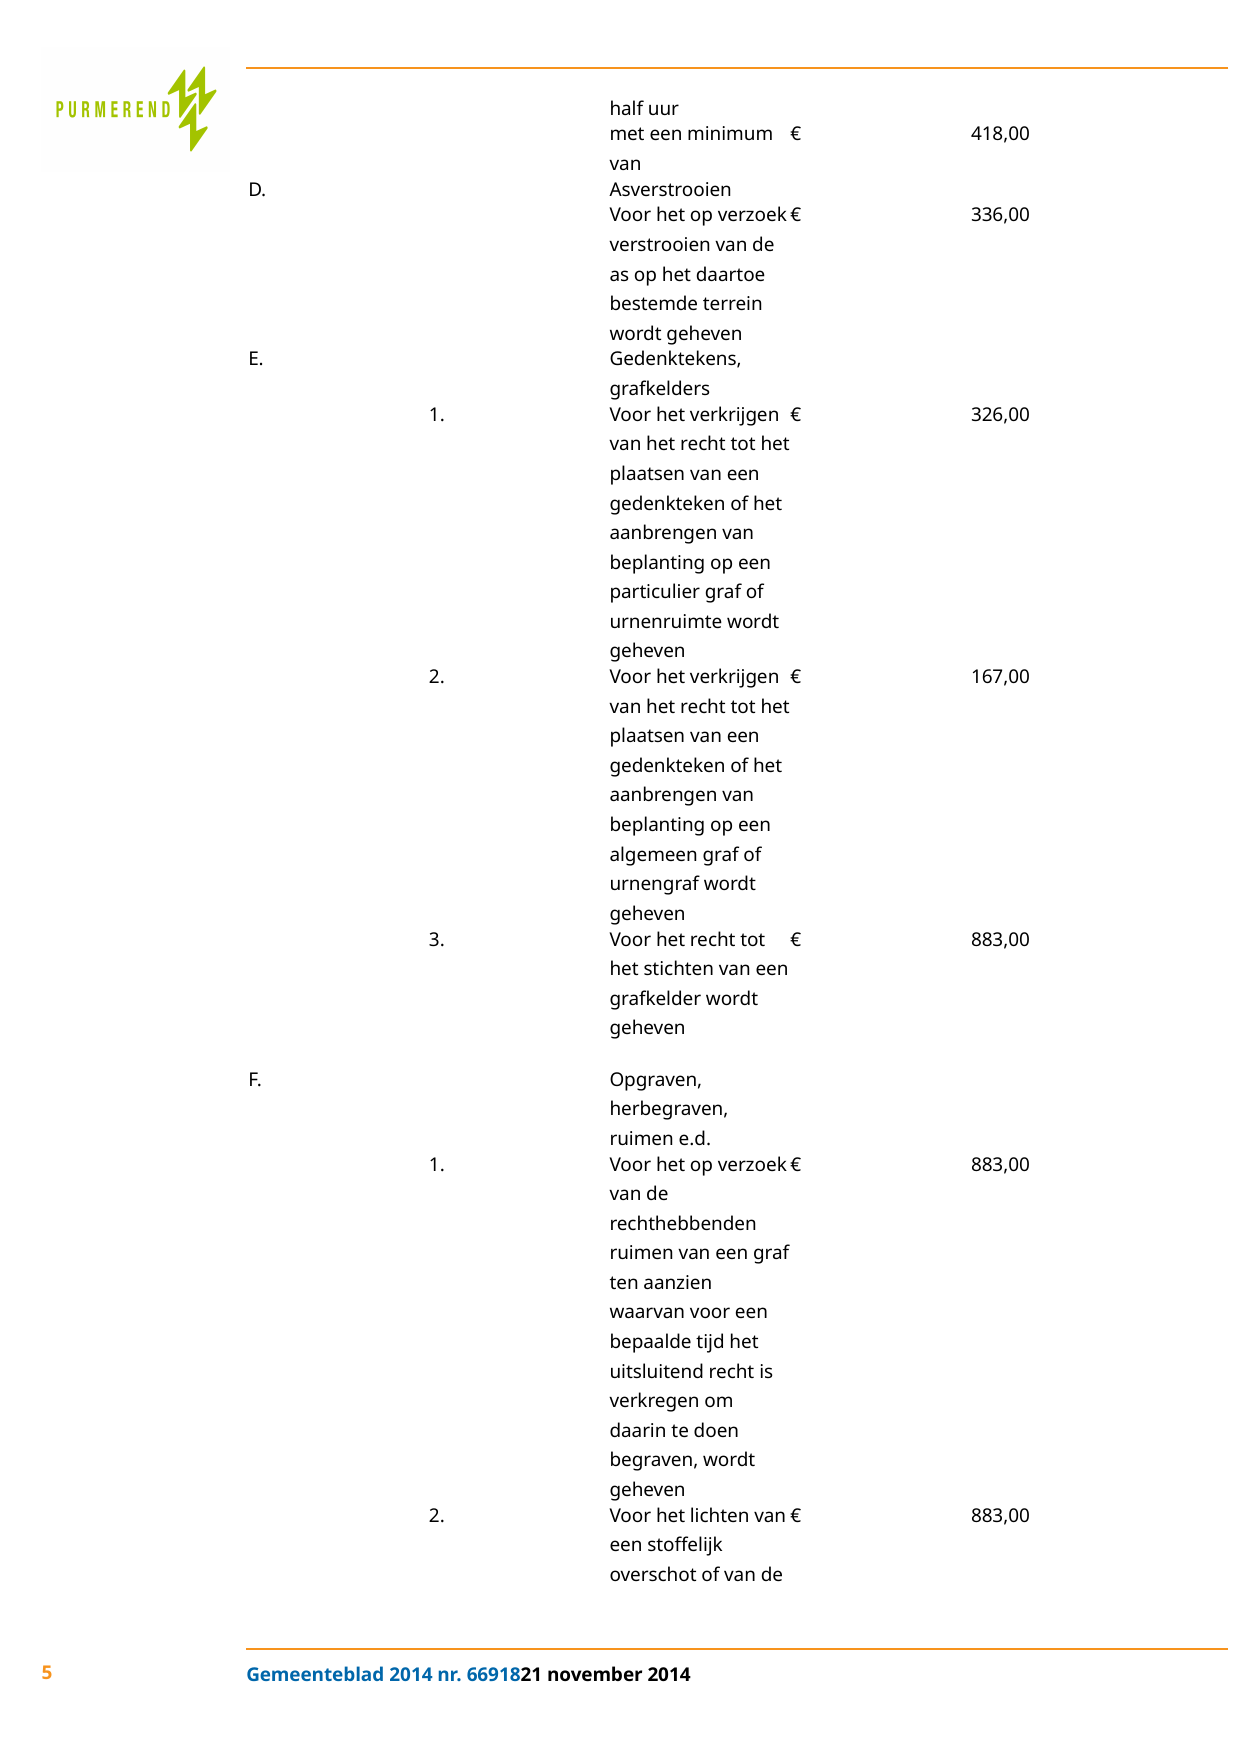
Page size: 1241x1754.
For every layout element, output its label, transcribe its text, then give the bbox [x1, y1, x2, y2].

table_cell [429, 1066, 609, 1151]
table_cell 326,00 [971, 401, 1152, 663]
table_cell met een minimum van [609, 121, 790, 176]
table_cell [248, 401, 429, 663]
table_cell [248, 663, 429, 926]
table_cell 2. [429, 1502, 609, 1587]
table_cell € [790, 121, 971, 176]
table_cell Voor het op verzoek van de rechthebbenden ruimen van een graf ten aanzien waarvan voor een bepaalde tijd het uitsluitend recht is verkregen om daarin te doen begraven, wordt geheven [609, 1151, 790, 1502]
table_cell [790, 1066, 971, 1151]
table_cell Voor het verkrijgen van het recht tot het plaatsen van een gedenkteken of het aanbrengen van beplanting op een algemeen graf of urnengraf wordt geheven [609, 663, 790, 926]
table_cell [248, 202, 429, 346]
table_cell [790, 176, 971, 202]
table_cell € [790, 202, 971, 346]
table_cell Voor het verkrijgen van het recht tot het plaatsen van een gedenkteken of het aanbrengen van beplanting op een particulier graf of urnenruimte wordt geheven [609, 401, 790, 663]
table_cell € [790, 401, 971, 663]
table_cell [248, 1502, 429, 1587]
table_cell [429, 121, 609, 176]
table_cell [790, 95, 971, 121]
picture [41, 47, 231, 172]
table_cell [248, 121, 429, 176]
table_cell [429, 1040, 609, 1066]
table_cell 883,00 [971, 926, 1152, 1040]
table_cell 3. [429, 926, 609, 1040]
table_cell [971, 1066, 1152, 1151]
table_cell 1. [429, 401, 609, 663]
table_cell [248, 1040, 429, 1066]
table_cell E. [248, 346, 429, 401]
table_cell Voor het recht tot het stichten van een grafkelder wordt geheven [609, 926, 790, 1040]
table_cell [971, 1040, 1152, 1066]
table_cell [248, 926, 429, 1040]
table_cell 883,00 [971, 1502, 1152, 1587]
table_cell 167,00 [971, 663, 1152, 926]
table_cell [429, 95, 609, 121]
table_cell € [790, 1151, 971, 1502]
table_cell D. [248, 176, 429, 202]
table_cell [429, 346, 609, 401]
table_cell 1. [429, 1151, 609, 1502]
table_cell 2. [429, 663, 609, 926]
table_cell Voor het lichten van een stoffelijk overschot of van de [609, 1502, 790, 1587]
table_cell € [790, 926, 971, 1040]
table_cell F. [248, 1066, 429, 1151]
table_cell Asverstrooien [609, 176, 790, 202]
table_cell [971, 95, 1152, 121]
table_cell [429, 176, 609, 202]
table_cell [790, 1040, 971, 1066]
table_cell Voor het op verzoek verstrooien van de as op het daartoe bestemde terrein wordt geheven [609, 202, 790, 346]
table_cell Gedenktekens, grafkelders [609, 346, 790, 401]
table_cell 418,00 [971, 121, 1152, 176]
table_cell [429, 202, 609, 346]
table_cell [971, 346, 1152, 401]
table_cell half uur [609, 95, 790, 121]
table_cell [971, 176, 1152, 202]
table_cell [248, 1151, 429, 1502]
table_cell € [790, 1502, 971, 1587]
table_cell [248, 95, 429, 121]
table_cell 883,00 [971, 1151, 1152, 1502]
table_cell [790, 346, 971, 401]
table_cell Opgraven, herbegraven, ruimen e.d. [609, 1066, 790, 1151]
table_cell € [790, 663, 971, 926]
table_cell [609, 1040, 790, 1066]
table_cell 336,00 [971, 202, 1152, 346]
